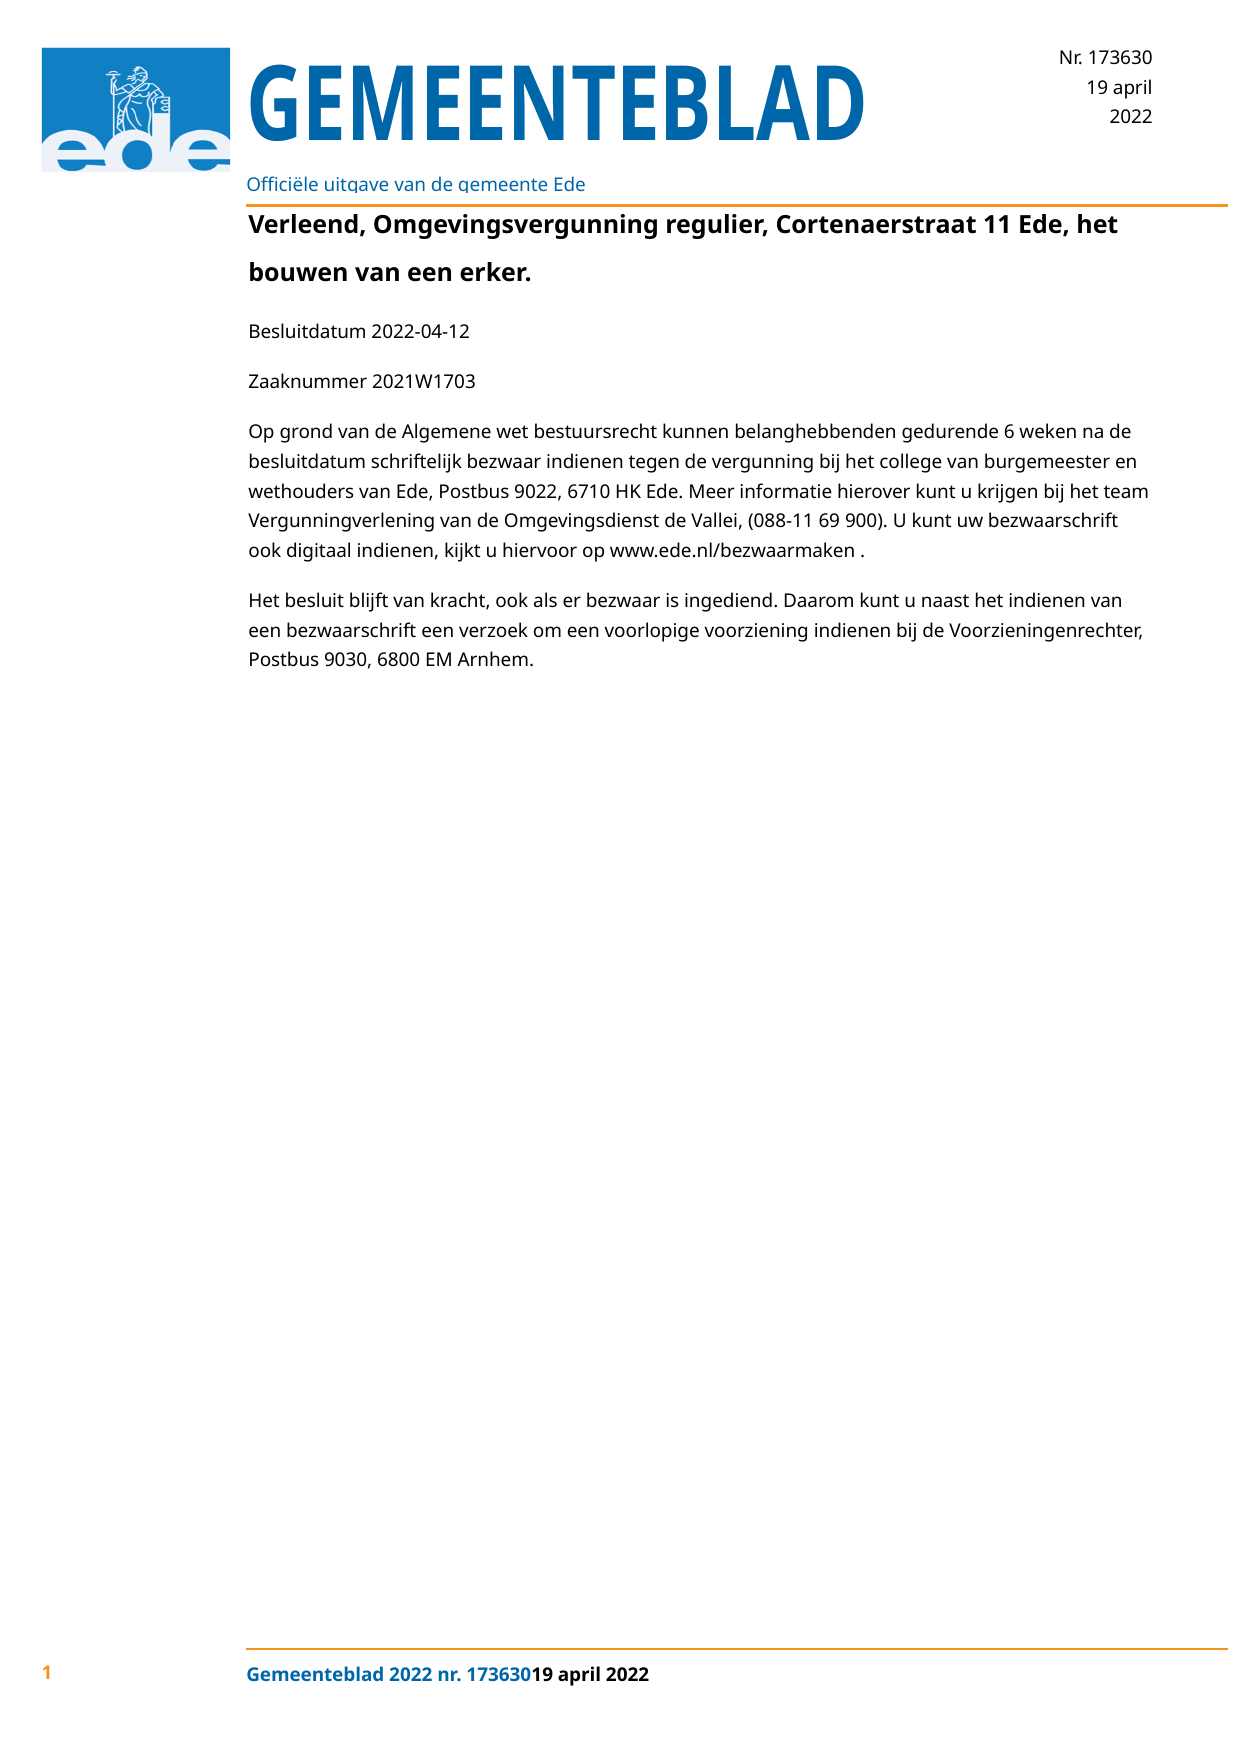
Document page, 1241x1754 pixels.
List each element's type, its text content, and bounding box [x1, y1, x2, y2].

text Zaaknummer 2021W1703 [248, 368, 1152, 394]
text Het besluit blijft van kracht, ook als er bezwaar is ingediend. Daarom kunt u naast het indienen van een bezwaarschrift een verzoek om een voorlopige voorziening indienen bij de Voorzieningenrechter, Postbus 9030, 6800 EM Arnhem. [248, 587, 1152, 672]
text Verleend, Omgevingsvergunning regulier, Cortenaerstraat 11 Ede, het bouwen van een erker. [248, 207, 1152, 288]
text Besluitdatum 2022-04-12 [248, 318, 1152, 344]
text Op grond van de Algemene wet bestuursrecht kunnen belanghebbenden gedurende 6 weken na de besluitdatum schriftelijk bezwaar indienen tegen de vergunning bij het college van burgemeester en wethouders van Ede, Postbus 9022, 6710 HK Ede. Meer informatie hierover kunt u krijgen bij het team Vergunningverlening van de Omgevingsdienst de Vallei, (088-11 69 900). U kunt uw bezwaarschrift ook digitaal indienen, kijkt u hiervoor op www.ede.nl/bezwaarmaken . [248, 419, 1152, 563]
picture [41, 47, 231, 172]
